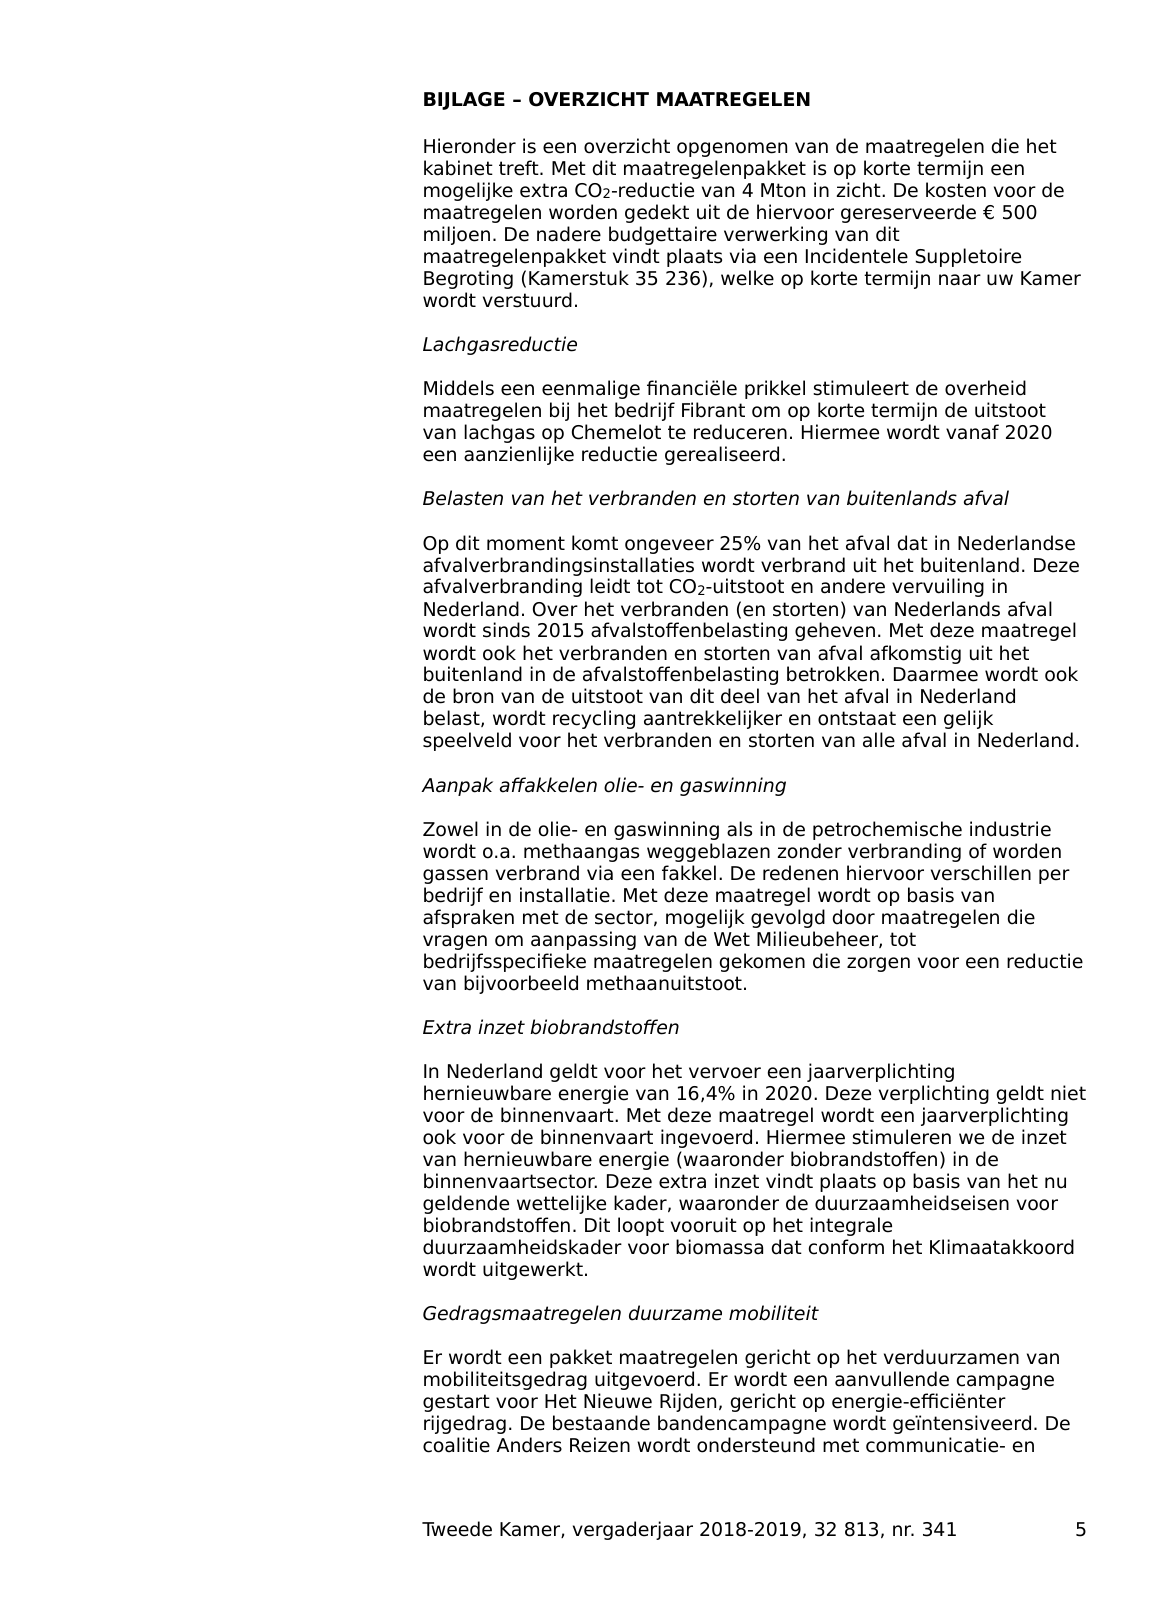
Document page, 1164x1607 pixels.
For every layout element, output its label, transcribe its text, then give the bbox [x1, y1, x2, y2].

subtitle Gedragsmaatregelen duurzame mobiliteit [422, 1303, 1087, 1325]
subtitle BIJLAGE – OVERZICHT MAATREGELEN [77, 89, 1087, 111]
subtitle Extra inzet biobrandstoffen [422, 1017, 1087, 1039]
text Er wordt een pakket maatregelen gericht op het verduurzamen van mobiliteitsgedrag uitgevoerd. Er wordt een aanvullende campagne gestart voor Het Nieuwe Rijden, gericht op energie-efficiënter rijgedrag. De bestaande bandencampagne wordt geïntensiveerd. De coalitie Anders Reizen wordt ondersteund met communicatie- en [422, 1347, 1087, 1457]
text Op dit moment komt ongeveer 25% van het afval dat in Nederlandse afvalverbrandingsinstallaties wordt verbrand uit het buitenland. Deze afvalverbranding leidt tot CO2-uitstoot en andere vervuiling in Nederland. Over het verbranden (en storten) van Nederlands afval wordt sinds 2015 afvalstoffenbelasting geheven. Met deze maatregel wordt ook het verbranden en storten van afval afkomstig uit het buitenland in de afvalstoffenbelasting betrokken. Daarmee wordt ook de bron van de uitstoot van dit deel van het afval in Nederland belast, wordt recycling aantrekkelijker en ontstaat een gelijk speelveld voor het verbranden en storten van alle afval in Nederland. [422, 532, 1087, 752]
text Middels een eenmalige financiële prikkel stimuleert de overheid maatregelen bij het bedrijf Fibrant om op korte termijn de uitstoot van lachgas op Chemelot te reduceren. Hiermee wordt vanaf 2020 een aanzienlijke reductie gerealiseerd. [422, 378, 1087, 466]
text Hieronder is een overzicht opgenomen van de maatregelen die het kabinet treft. Met dit maatregelenpakket is op korte termijn een mogelijke extra CO2-reductie van 4 Mton in zicht. De kosten voor de maatregelen worden gedekt uit de hiervoor gereserveerde € 500 miljoen. De nadere budgettaire verwerking van dit maatregelenpakket vindt plaats via een Incidentele Suppletoire Begroting (Kamerstuk 35 236), welke op korte termijn naar uw Kamer wordt verstuurd. [422, 136, 1087, 312]
subtitle Belasten van het verbranden en storten van buitenlands afval [422, 488, 1087, 510]
subtitle Lachgasreductie [422, 334, 1087, 356]
subtitle Aanpak affakkelen olie- en gaswinning [422, 774, 1087, 796]
text Zowel in de olie- en gaswinning als in de petrochemische industrie wordt o.a. methaangas weggeblazen zonder verbranding of worden gassen verbrand via een fakkel. De redenen hiervoor verschillen per bedrijf en installatie. Met deze maatregel wordt op basis van afspraken met de sector, mogelijk gevolgd door maatregelen die vragen om aanpassing van de Wet Milieubeheer, tot bedrijfsspecifieke maatregelen gekomen die zorgen voor een reductie van bijvoorbeeld methaanuitstoot. [422, 819, 1087, 994]
text In Nederland geldt voor het vervoer een jaarverplichting hernieuwbare energie van 16,4% in 2020. Deze verplichting geldt niet voor de binnenvaart. Met deze maatregel wordt een jaarverplichting ook voor de binnenvaart ingevoerd. Hiermee stimuleren we de inzet van hernieuwbare energie (waaronder biobrandstoffen) in de binnenvaartsector. Deze extra inzet vindt plaats op basis van het nu geldende wettelijke kader, waaronder de duurzaamheidseisen voor biobrandstoffen. Dit loopt vooruit op het integrale duurzaamheidskader voor biomassa dat conform het Klimaatakkoord wordt uitgewerkt. [422, 1061, 1087, 1281]
